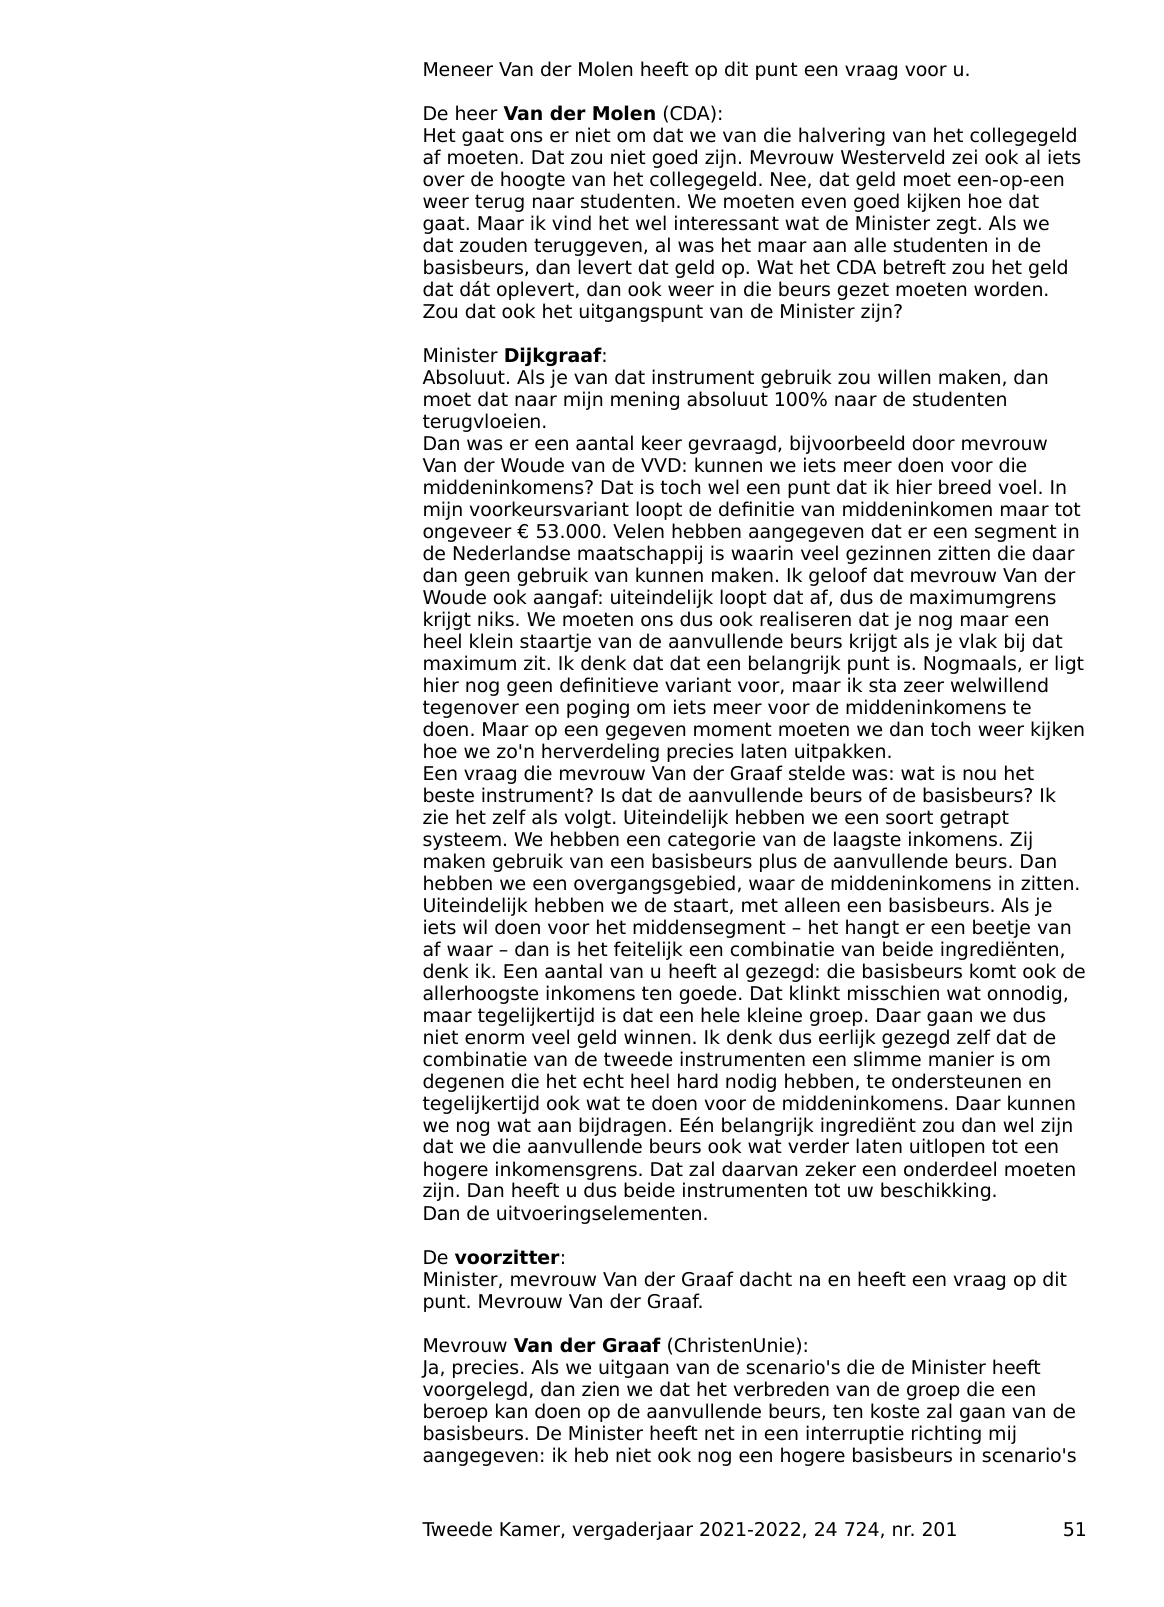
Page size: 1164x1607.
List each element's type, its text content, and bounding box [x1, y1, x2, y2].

text Dan was er een aantal keer gevraagd, bijvoorbeeld door mevrouw Van der Woude van de VVD: kunnen we iets meer doen voor die middeninkomens? Dat is toch wel een punt dat ik hier breed voel. In mijn voorkeursvariant loopt de definitie van middeninkomen maar tot ongeveer € 53.000. Velen hebben aangegeven dat er een segment in de Nederlandse maatschappij is waarin veel gezinnen zitten die daar dan geen gebruik van kunnen maken. Ik geloof dat mevrouw Van der Woude ook aangaf: uiteindelijk loopt dat af, dus de maximumgrens krijgt niks. We moeten ons dus ook realiseren dat je nog maar een heel klein staartje van de aanvullende beurs krijgt als je vlak bij dat maximum zit. Ik denk dat dat een belangrijk punt is. Nogmaals, er ligt hier nog geen definitieve variant voor, maar ik sta zeer welwillend tegenover een poging om iets meer voor de middeninkomens te doen. Maar op een gegeven moment moeten we dan toch weer kijken hoe we zo'n herverdeling precies laten uitpakken. [422, 433, 1087, 763]
text Minister, mevrouw Van der Graaf dacht na en heeft een vraag op dit punt. Mevrouw Van der Graaf. [422, 1268, 1087, 1312]
text De heer Van der Molen (CDA): [422, 103, 1087, 125]
text De voorzitter: [422, 1247, 1087, 1268]
text Absoluut. Als je van dat instrument gebruik zou willen maken, dan moet dat naar mijn mening absoluut 100% naar de studenten terugvloeien. [422, 367, 1087, 433]
text Meneer Van der Molen heeft op dit punt een vraag voor u. [422, 59, 1087, 81]
text Minister Dijkgraaf: [422, 345, 1087, 367]
text Het gaat ons er niet om dat we van die halvering van het collegegeld af moeten. Dat zou niet goed zijn. Mevrouw Westerveld zei ook al iets over de hoogte van het collegegeld. Nee, dat geld moet een-op-een weer terug naar studenten. We moeten even goed kijken hoe dat gaat. Maar ik vind het wel interessant wat de Minister zegt. Als we dat zouden teruggeven, al was het maar aan alle studenten in de basisbeurs, dan levert dat geld op. Wat het CDA betreft zou het geld dat dát oplevert, dan ook weer in die beurs gezet moeten worden. Zou dat ook het uitgangspunt van de Minister zijn? [422, 125, 1087, 323]
text Een vraag die mevrouw Van der Graaf stelde was: wat is nou het beste instrument? Is dat de aanvullende beurs of de basisbeurs? Ik zie het zelf als volgt. Uiteindelijk hebben we een soort getrapt systeem. We hebben een categorie van de laagste inkomens. Zij maken gebruik van een basisbeurs plus de aanvullende beurs. Dan hebben we een overgangsgebied, waar de middeninkomens in zitten. Uiteindelijk hebben we de staart, met alleen een basisbeurs. Als je iets wil doen voor het middensegment – het hangt er een beetje van af waar – dan is het feitelijk een combinatie van beide ingrediënten, denk ik. Een aantal van u heeft al gezegd: die basisbeurs komt ook de allerhoogste inkomens ten goede. Dat klinkt misschien wat onnodig, maar tegelijkertijd is dat een hele kleine groep. Daar gaan we dus niet enorm veel geld winnen. Ik denk dus eerlijk gezegd zelf dat de combinatie van de tweede instrumenten een slimme manier is om degenen die het echt heel hard nodig hebben, te ondersteunen en tegelijkertijd ook wat te doen voor de middeninkomens. Daar kunnen we nog wat aan bijdragen. Eén belangrijk ingrediënt zou dan wel zijn dat we die aanvullende beurs ook wat verder laten uitlopen tot een hogere inkomensgrens. Dat zal daarvan zeker een onderdeel moeten zijn. Dan heeft u dus beide instrumenten tot uw beschikking. [422, 763, 1087, 1202]
text Dan de uitvoeringselementen. [422, 1202, 1087, 1224]
text Ja, precies. Als we uitgaan van de scenario's die de Minister heeft voorgelegd, dan zien we dat het verbreden van de groep die een beroep kan doen op de aanvullende beurs, ten koste zal gaan van de basisbeurs. De Minister heeft net in een interruptie richting mij aangegeven: ik heb niet ook nog een hogere basisbeurs in scenario's [422, 1357, 1087, 1467]
text Mevrouw Van der Graaf (ChristenUnie): [422, 1335, 1087, 1357]
